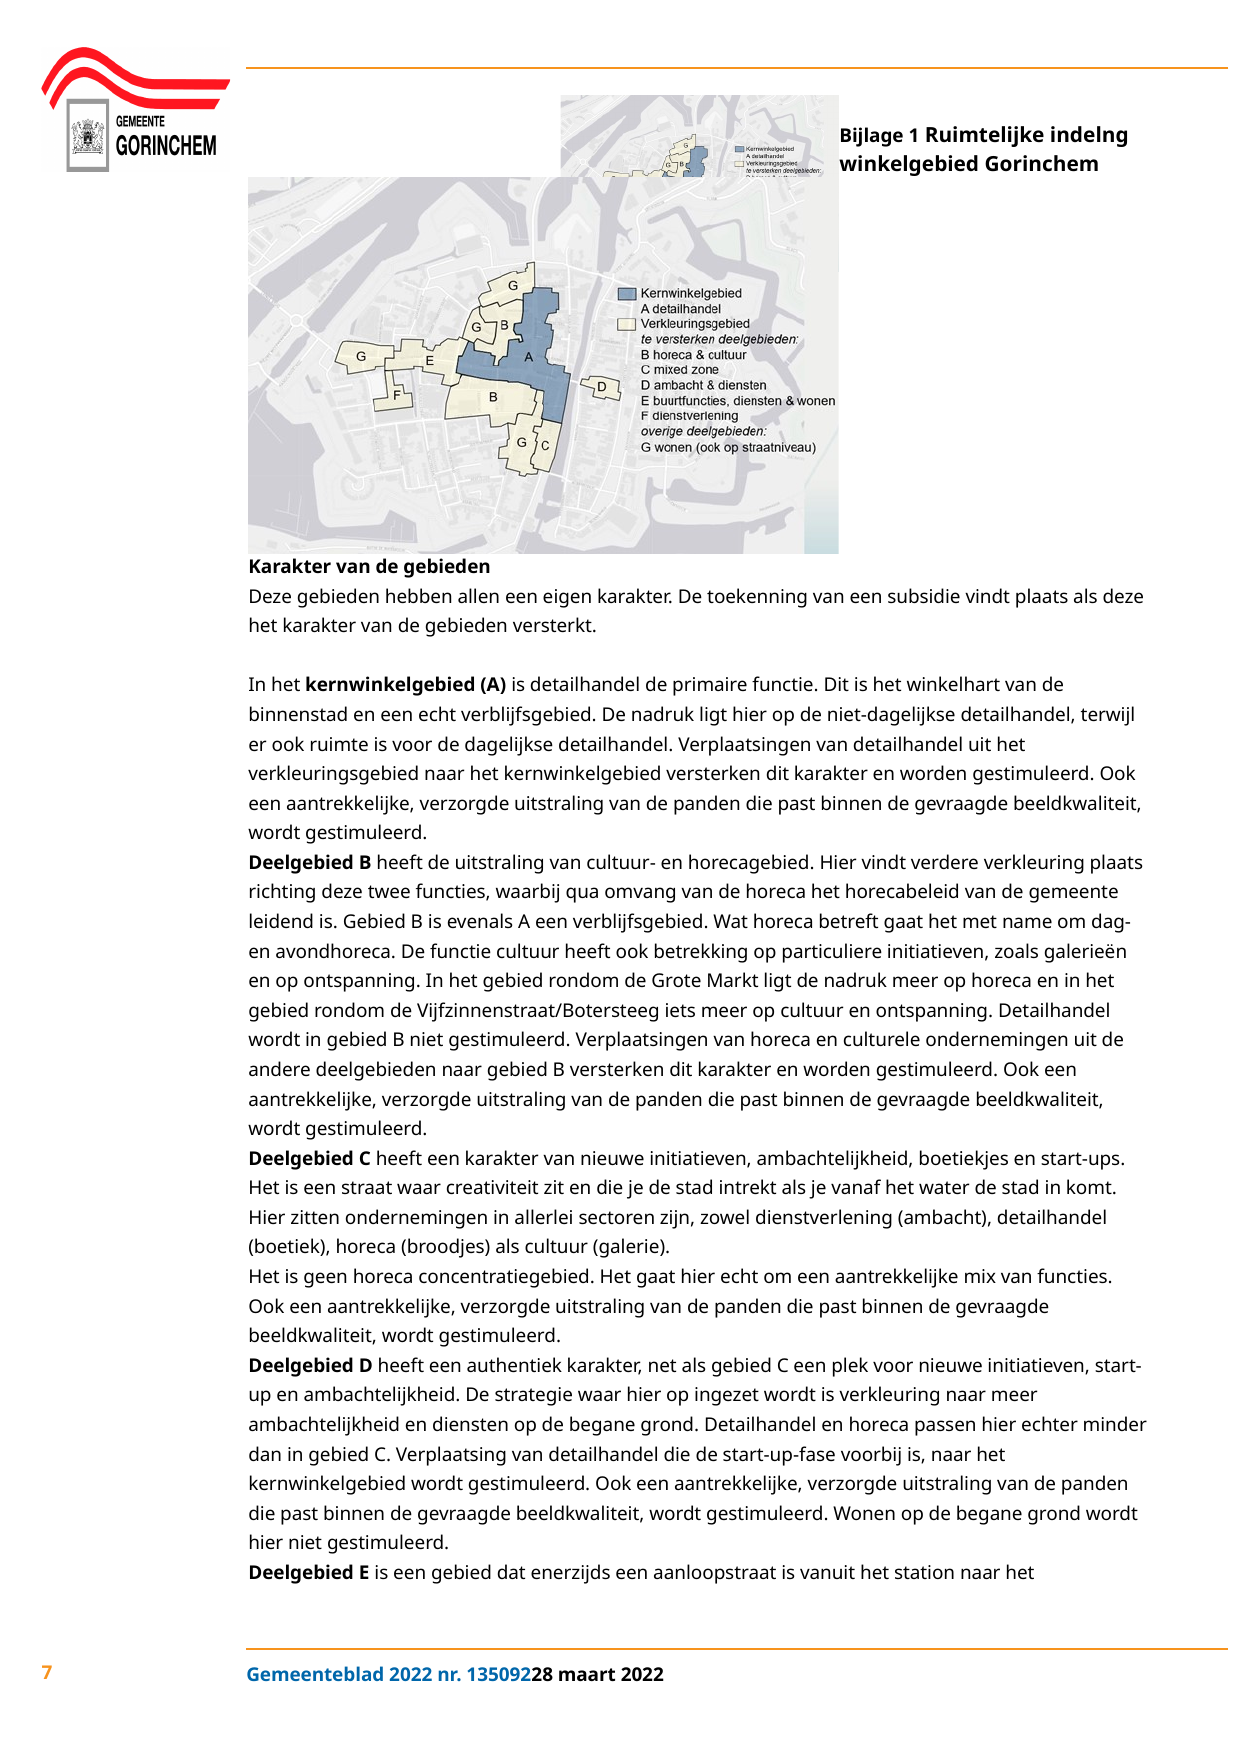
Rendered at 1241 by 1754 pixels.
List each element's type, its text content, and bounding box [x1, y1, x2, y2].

text In het kernwinkelgebied (A) is detailhandel de primaire functie. Dit is het winkelhart van de binnenstad en een echt verblijfsgebied. De nadruk ligt hier op de niet-dagelijkse detailhandel, terwijl er ook ruimte is voor de dagelijkse detailhandel. Verplaatsingen van detailhandel uit het verkleuringsgebied naar het kernwinkelgebied versterken dit karakter en worden gestimuleerd. Ook een aantrekkelijke, verzorgde uitstraling van de panden die past binnen de gevraagde beeldkwaliteit, wordt gestimuleerd. [248, 672, 1152, 845]
text Deelgebied B heeft de uitstraling van cultuur- en horecagebied. Hier vindt verdere verkleuring plaats richting deze twee functies, waarbij qua omvang van de horeca het horecabeleid van de gemeente leidend is. Gebied B is evenals A een verblijfsgebied. Wat horeca betreft gaat het met name om dag- en avondhoreca. De functie cultuur heeft ook betrekking op particuliere initiatieven, zoals galerieën en op ontspanning. In het gebied rondom de Grote Markt ligt de nadruk meer op horeca en in het gebied rondom de Vijfzinnenstraat/Botersteeg iets meer op cultuur en ontspanning. Detailhandel wordt in gebied B niet gestimuleerd. Verplaatsingen van horeca en culturele ondernemingen uit de andere deelgebieden naar gebied B versterken dit karakter en worden gestimuleerd. Ook een aantrekkelijke, verzorgde uitstraling van de panden die past binnen de gevraagde beeldkwaliteit, wordt gestimuleerd. [248, 849, 1152, 1141]
text Bijlage 1 Ruimtelijke indelng winkelgebied Gorinchem [839, 121, 1152, 177]
text Het is geen horeca concentratiegebied. Het gaat hier echt om een aantrekkelijke mix van functies. Ook een aantrekkelijke, verzorgde uitstraling van de panden die past binnen de gevraagde beeldkwaliteit, wordt gestimuleerd. [248, 1263, 1152, 1348]
text Deze gebieden hebben allen een eigen karakter. De toekenning van een subsidie vindt plaats als deze het karakter van de gebieden versterkt. [248, 583, 1152, 638]
picture [41, 47, 231, 172]
picture [248, 95, 839, 554]
text Deelgebied E is een gebied dat enerzijds een aanloopstraat is vanuit het station naar het [248, 1559, 1152, 1585]
text Karakter van de gebieden [248, 553, 1152, 579]
text Deelgebied D heeft een authentiek karakter, net als gebied C een plek voor nieuwe initiatieven, start-up en ambachtelijkheid. De strategie waar hier op ingezet wordt is verkleuring naar meer ambachtelijkheid en diensten op de begane grond. Detailhandel en horeca passen hier echter minder dan in gebied C. Verplaatsing van detailhandel die de start-up-fase voorbij is, naar het kernwinkelgebied wordt gestimuleerd. Ook een aantrekkelijke, verzorgde uitstraling van de panden die past binnen de gevraagde beeldkwaliteit, wordt gestimuleerd. Wonen op de begane grond wordt hier niet gestimuleerd. [248, 1352, 1152, 1555]
text Deelgebied C heeft een karakter van nieuwe initiatieven, ambachtelijkheid, boetiekjes en start-ups. Het is een straat waar creativiteit zit en die je de stad intrekt als je vanaf het water de stad in komt. Hier zitten ondernemingen in allerlei sectoren zijn, zowel dienstverlening (ambacht), detailhandel (boetiek), horeca (broodjes) als cultuur (galerie). [248, 1145, 1152, 1259]
text [248, 121, 560, 177]
